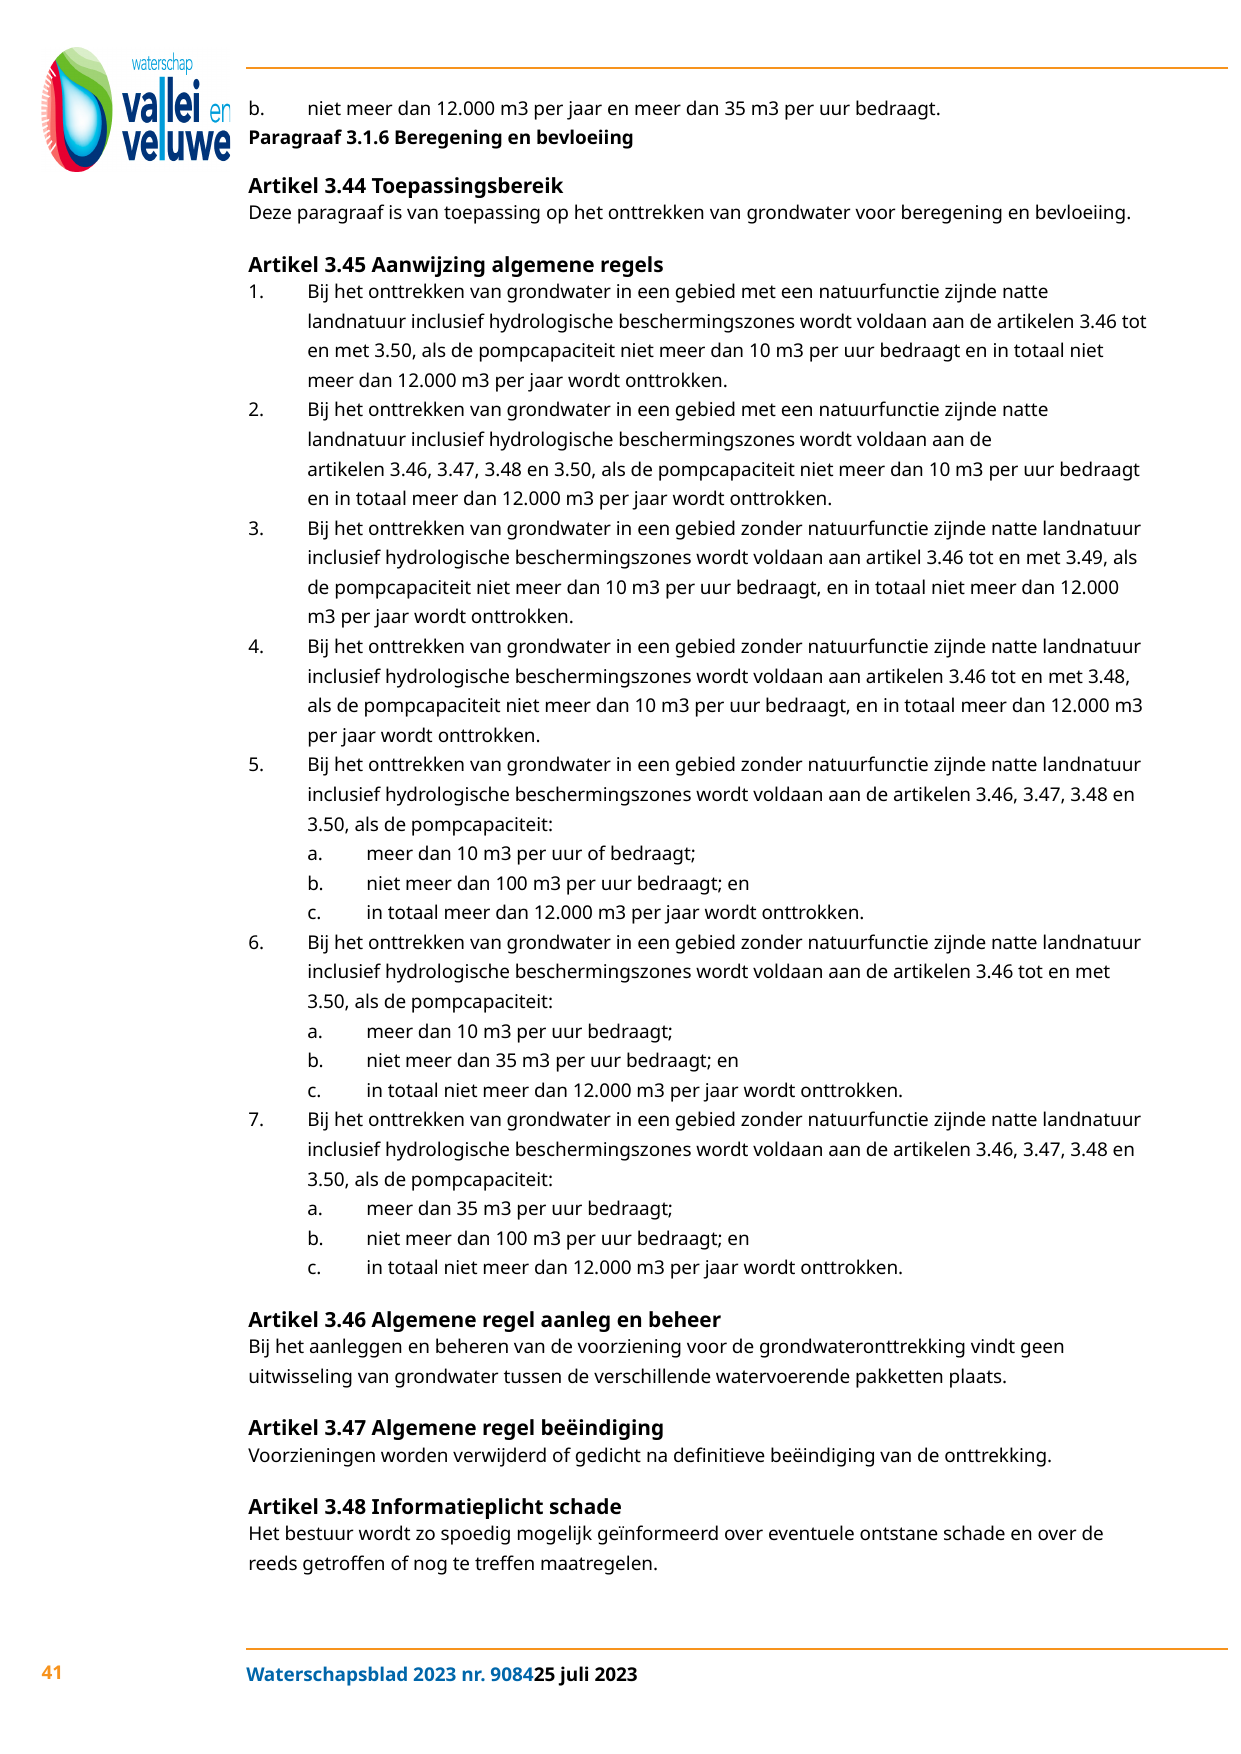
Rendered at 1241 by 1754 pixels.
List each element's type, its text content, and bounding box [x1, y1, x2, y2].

list niet meer dan 100 m3 per uur bedraagt; en [307, 1225, 1152, 1251]
list Bij het onttrekken van grondwater in een gebied zonder natuurfunctie zijnde natte landnatuur inclusief hydrologische beschermingszones wordt voldaan aan de artikelen 3.46, 3.47, 3.48 en 3.50, als de pompcapaciteit: [248, 1107, 1152, 1191]
text Deze paragraaf is van toepassing op het onttrekken van grondwater voor beregening en bevloeiing. [248, 199, 1152, 225]
text Voorzieningen worden verwijderd of gedicht na definitieve beëindiging van de onttrekking. [248, 1442, 1152, 1467]
text Artikel 3.48 Informatieplicht schade [248, 1492, 1152, 1521]
text Bij het aanleggen en beheren van de voorziening voor de grondwateronttrekking vindt geen uitwisseling van grondwater tussen de verschillende watervoerende pakketten plaats. [248, 1333, 1152, 1389]
list Bij het onttrekken van grondwater in een gebied zonder natuurfunctie zijnde natte landnatuur inclusief hydrologische beschermingszones wordt voldaan aan de artikelen 3.46 tot en met 3.50, als de pompcapaciteit: [248, 929, 1152, 1014]
list meer dan 10 m3 per uur of bedraagt; [307, 840, 1152, 866]
list artikelen 3.46, 3.47, 3.48 en 3.50, als de pompcapaciteit niet meer dan 10 m3 per uur bedraagt en in totaal meer dan 12.000 m3 per jaar wordt onttrokken. [248, 456, 1152, 511]
list Bij het onttrekken van grondwater in een gebied zonder natuurfunctie zijnde natte landnatuur inclusief hydrologische beschermingszones wordt voldaan aan artikel 3.46 tot en met 3.49, als de pompcapaciteit niet meer dan 10 m3 per uur bedraagt, en in totaal niet meer dan 12.000 m3 per jaar wordt onttrokken. [248, 515, 1152, 629]
list Bij het onttrekken van grondwater in een gebied zonder natuurfunctie zijnde natte landnatuur inclusief hydrologische beschermingszones wordt voldaan aan de artikelen 3.46, 3.47, 3.48 en 3.50, als de pompcapaciteit: [248, 752, 1152, 836]
list niet meer dan 35 m3 per uur bedraagt; en [307, 1047, 1152, 1073]
text Artikel 3.44 Toepassingsbereik [248, 171, 1152, 199]
list meer dan 10 m3 per uur bedraagt; [307, 1018, 1152, 1043]
list in totaal meer dan 12.000 m3 per jaar wordt onttrokken. [307, 899, 1152, 925]
list niet meer dan 12.000 m3 per jaar en meer dan 35 m3 per uur bedraagt. [248, 95, 1152, 121]
text Artikel 3.45 Aanwijzing algemene regels [248, 250, 1152, 278]
text Artikel 3.46 Algemene regel aanleg en beheer [248, 1305, 1152, 1333]
text Paragraaf 3.1.6 Beregening en bevloeiing [248, 124, 1152, 150]
list Bij het onttrekken van grondwater in een gebied met een natuurfunctie zijnde natte landnatuur inclusief hydrologische beschermingszones wordt voldaan aan de [248, 397, 1152, 452]
list meer dan 35 m3 per uur bedraagt; [307, 1195, 1152, 1221]
list Bij het onttrekken van grondwater in een gebied zonder natuurfunctie zijnde natte landnatuur inclusief hydrologische beschermingszones wordt voldaan aan artikelen 3.46 tot en met 3.48, als de pompcapaciteit niet meer dan 10 m3 per uur bedraagt, en in totaal meer dan 12.000 m3 per jaar wordt onttrokken. [248, 633, 1152, 748]
text Artikel 3.47 Algemene regel beëindiging [248, 1413, 1152, 1442]
text Het bestuur wordt zo spoedig mogelijk geïnformeerd over eventuele ontstane schade en over de reeds getroffen of nog te treffen maatregelen. [248, 1521, 1152, 1576]
picture [41, 47, 231, 172]
list in totaal niet meer dan 12.000 m3 per jaar wordt onttrokken. [307, 1077, 1152, 1103]
list Bij het onttrekken van grondwater in een gebied met een natuurfunctie zijnde natte landnatuur inclusief hydrologische beschermingszones wordt voldaan aan de artikelen 3.46 tot en met 3.50, als de pompcapaciteit niet meer dan 10 m3 per uur bedraagt en in totaal niet meer dan 12.000 m3 per jaar wordt onttrokken. [248, 278, 1152, 393]
list in totaal niet meer dan 12.000 m3 per jaar wordt onttrokken. [307, 1254, 1152, 1280]
list niet meer dan 100 m3 per uur bedraagt; en [307, 870, 1152, 896]
